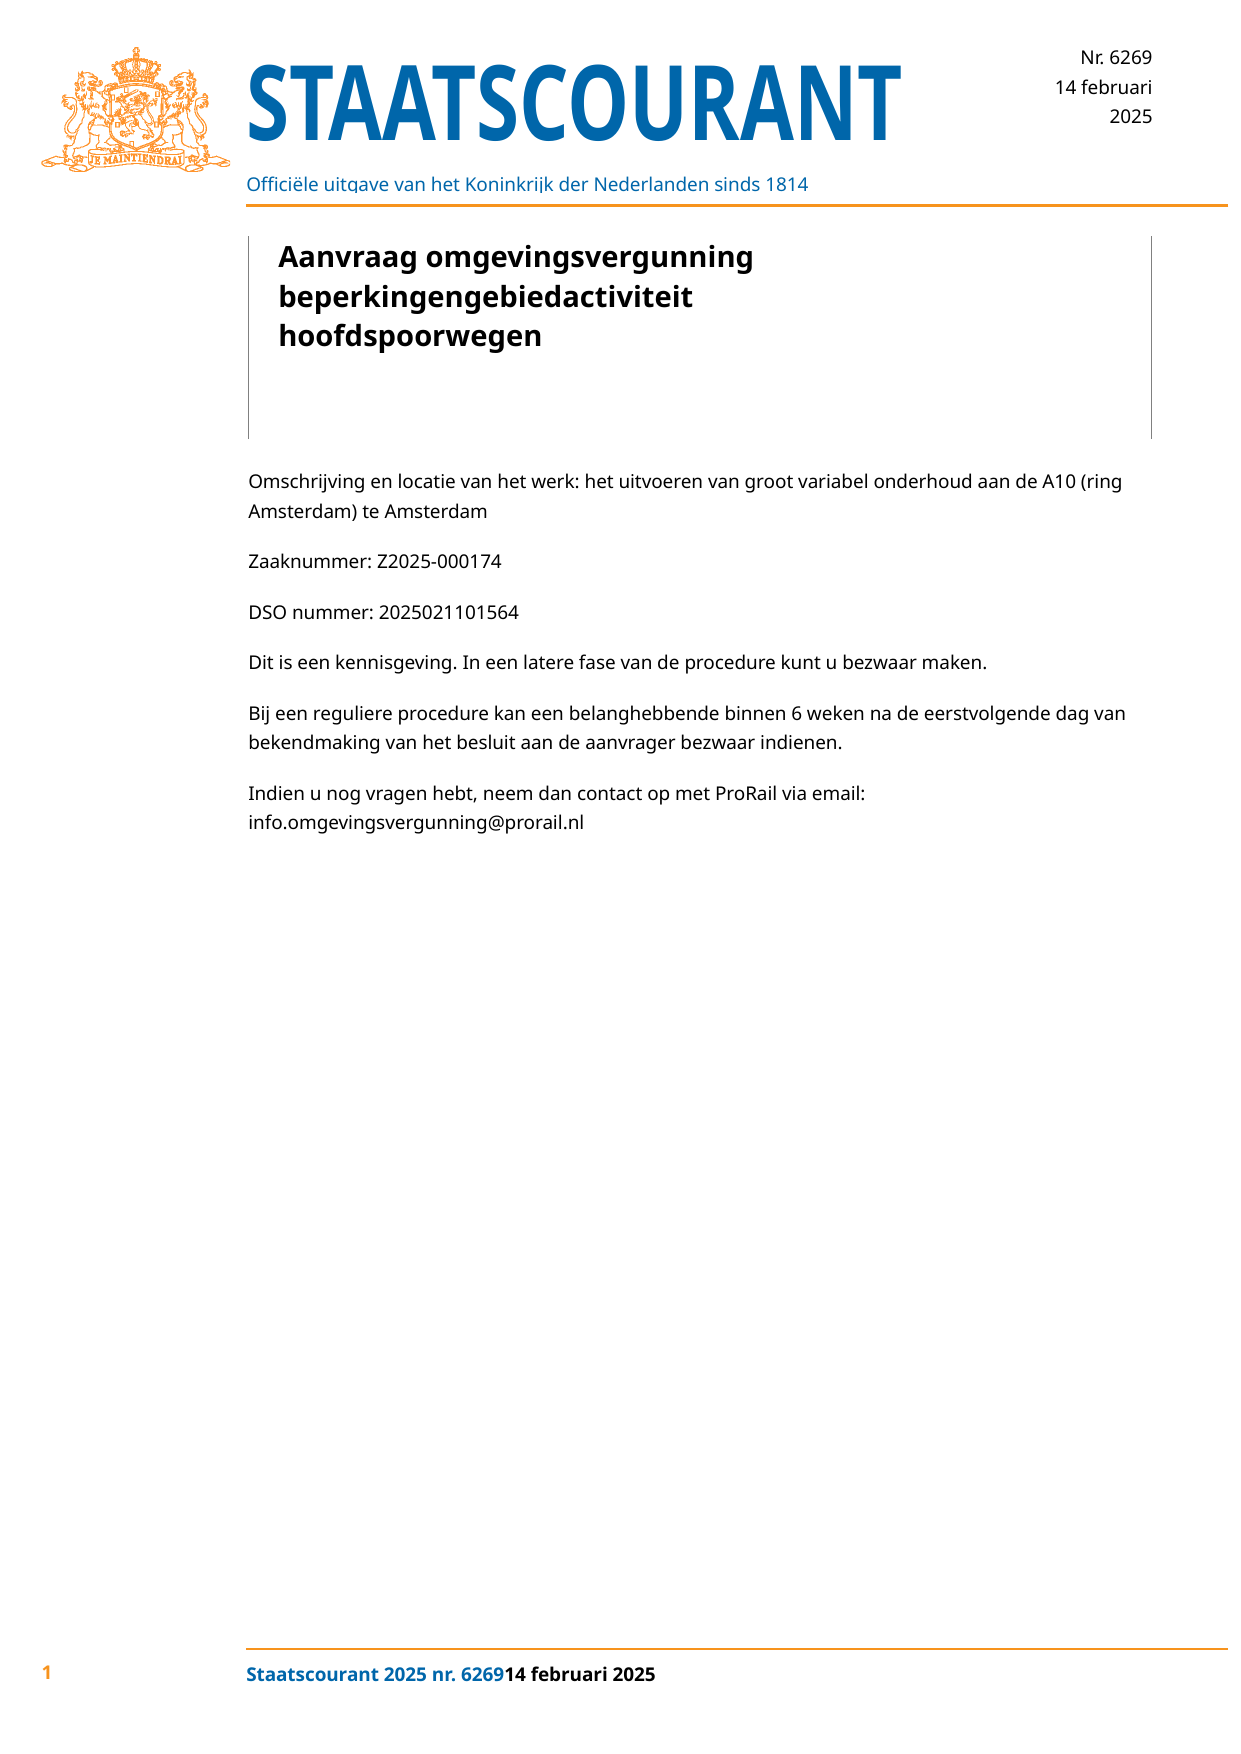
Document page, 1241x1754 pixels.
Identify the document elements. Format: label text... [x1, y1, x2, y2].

text DSO nummer: 2025021101564 [248, 599, 1152, 625]
text Zaaknummer: Z2025-000174 [248, 549, 1152, 574]
picture [912, 236, 1090, 414]
table_header [1090, 236, 1151, 413]
table_header [850, 414, 1151, 439]
text Indien u nog vragen hebt, neem dan contact op met ProRail via email: info.omgevingsvergunning@prorail.nl [248, 780, 1152, 835]
text Bij een reguliere procedure kan een belanghebbende binnen 6 weken na de eerstvolgende dag van bekendmaking van het besluit aan de aanvrager bezwaar indienen. [248, 700, 1152, 755]
text Dit is een kennisgeving. In een latere fase van de procedure kunt u bezwaar maken. [248, 649, 1152, 675]
table_header [850, 236, 912, 413]
picture [41, 47, 231, 172]
text Omschrijving en locatie van het werk: het uitvoeren van groot variabel onderhoud aan de A10 (ring Amsterdam) te Amsterdam [248, 469, 1152, 524]
table_header Aanvraag omgevingsvergunning beperkingengebiedactiviteit hoofdspoorwegen [249, 236, 850, 439]
